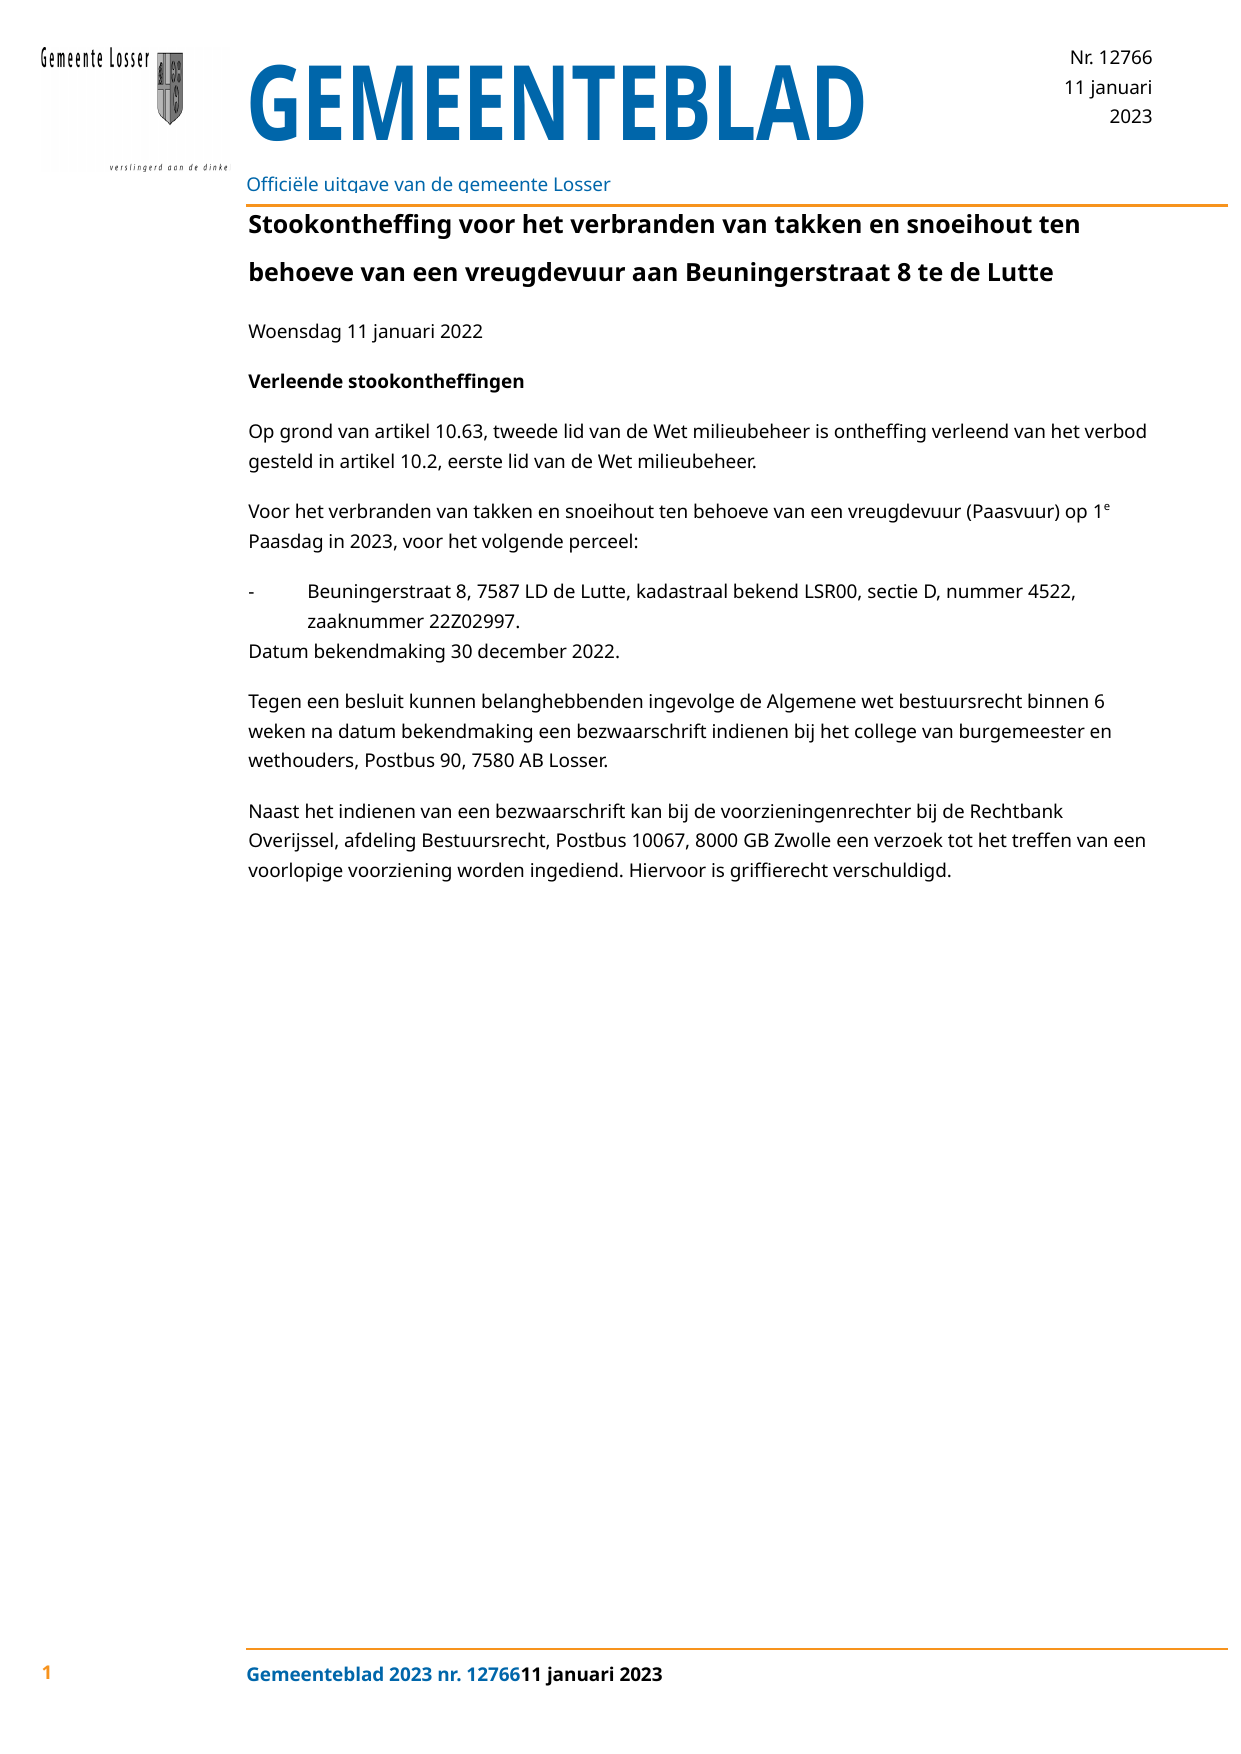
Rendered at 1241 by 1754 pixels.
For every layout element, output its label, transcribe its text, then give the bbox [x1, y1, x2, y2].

list Beuningerstraat 8, 7587 LD de Lutte, kadastraal bekend LSR00, sectie D, nummer 4522, zaaknummer 22Z02997. [248, 579, 1152, 634]
text Stookontheffing voor het verbranden van takken en snoeihout ten behoeve van een vreugdevuur aan Beuningerstraat 8 te de Lutte [248, 207, 1152, 288]
picture [41, 47, 231, 172]
text Verleende stookontheffingen [248, 368, 1152, 394]
text Datum bekendmaking 30 december 2022. [248, 638, 1152, 664]
text Tegen een besluit kunnen belanghebbenden ingevolge de Algemene wet bestuursrecht binnen 6 weken na datum bekendmaking een bezwaarschrift indienen bij het college van burgemeester en wethouders, Postbus 90, 7580 AB Losser. [248, 688, 1152, 773]
text Op grond van artikel 10.63, tweede lid van de Wet milieubeheer is ontheffing verleend van het verbod gesteld in artikel 10.2, eerste lid van de Wet milieubeheer. [248, 419, 1152, 474]
text Woensdag 11 januari 2022 [248, 318, 1152, 344]
text Voor het verbranden van takken en snoeihout ten behoeve van een vreugdevuur (Paasvuur) op 1e Paasdag in 2023, voor het volgende perceel: [248, 499, 1152, 554]
text Naast het indienen van een bezwaarschrift kan bij de voorzieningenrechter bij de Rechtbank Overijssel, afdeling Bestuursrecht, Postbus 10067, 8000 GB Zwolle een verzoek tot het treffen van een voorlopige voorziening worden ingediend. Hiervoor is griffierecht verschuldigd. [248, 798, 1152, 883]
